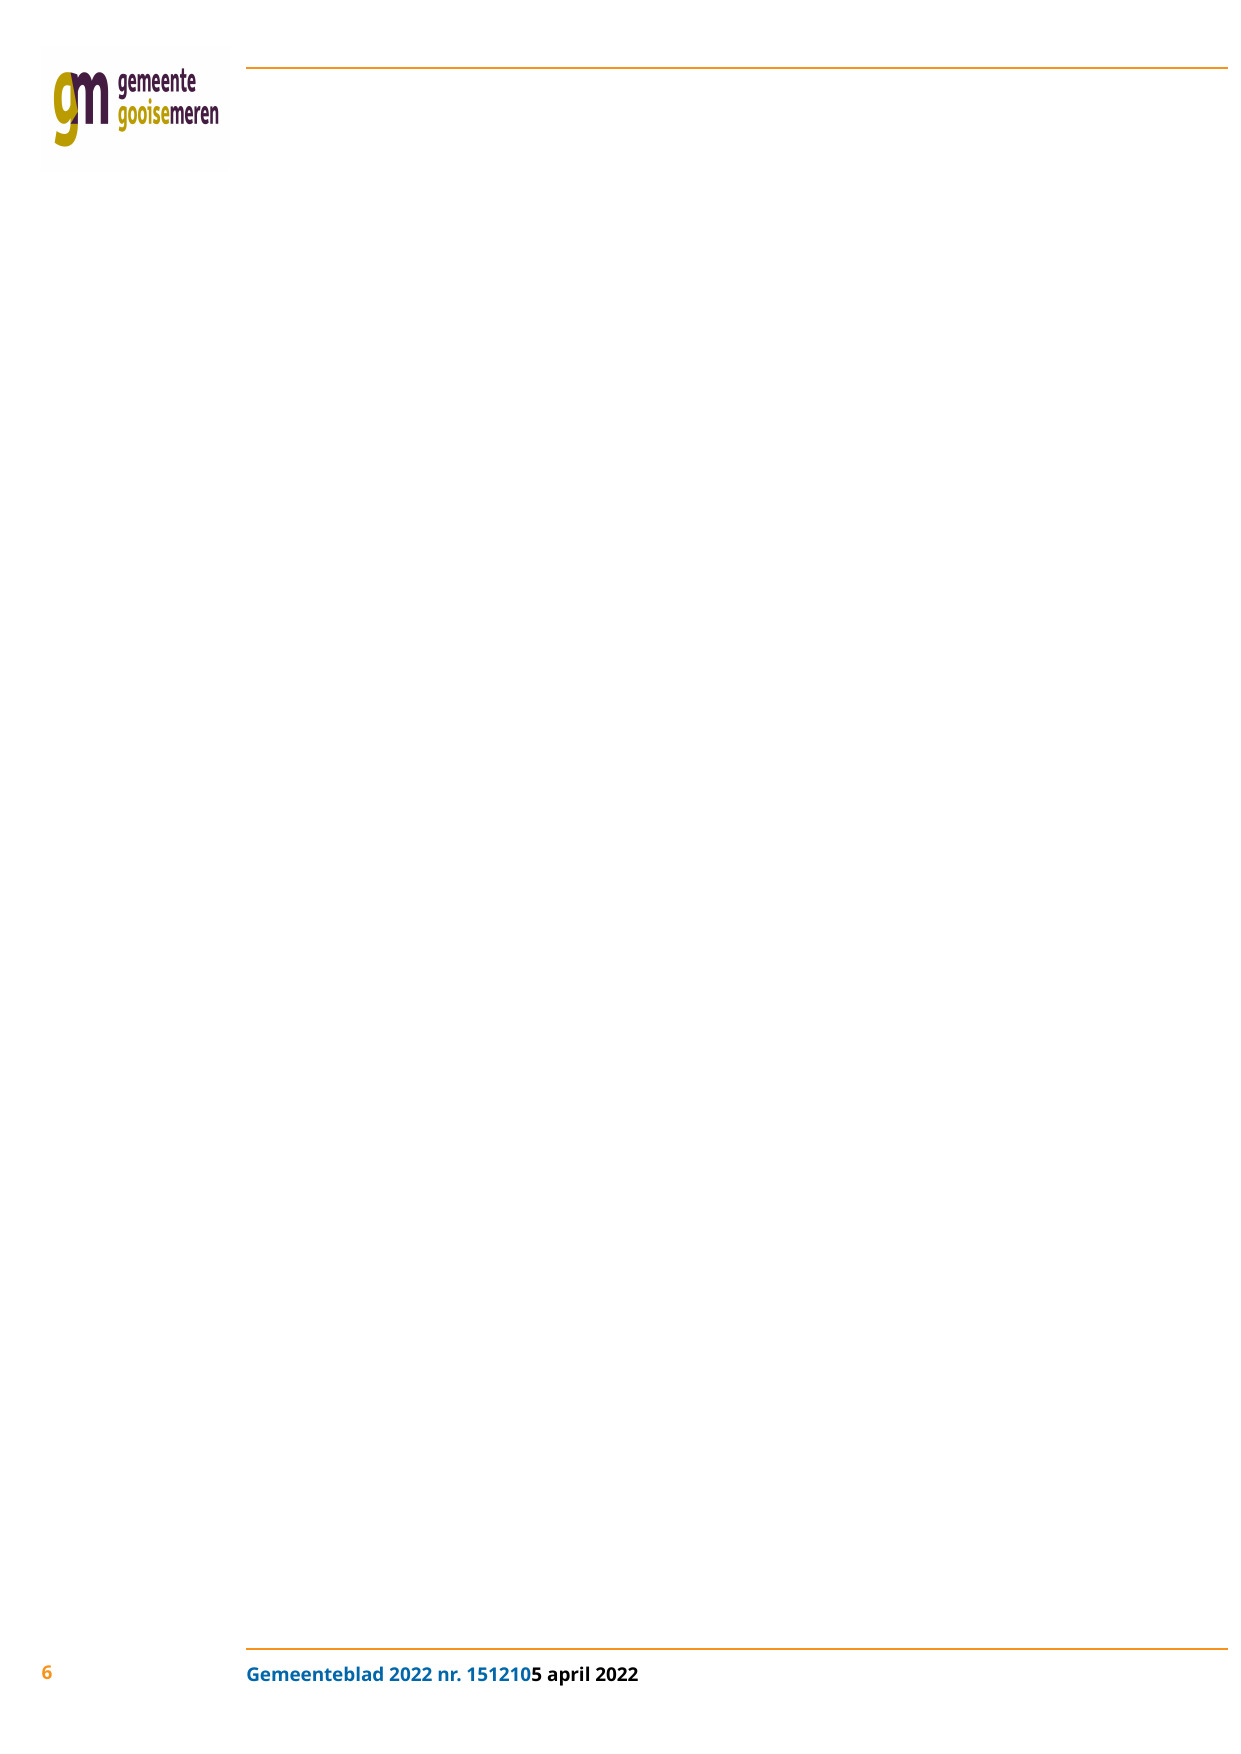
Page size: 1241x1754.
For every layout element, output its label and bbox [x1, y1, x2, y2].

picture [41, 47, 231, 172]
